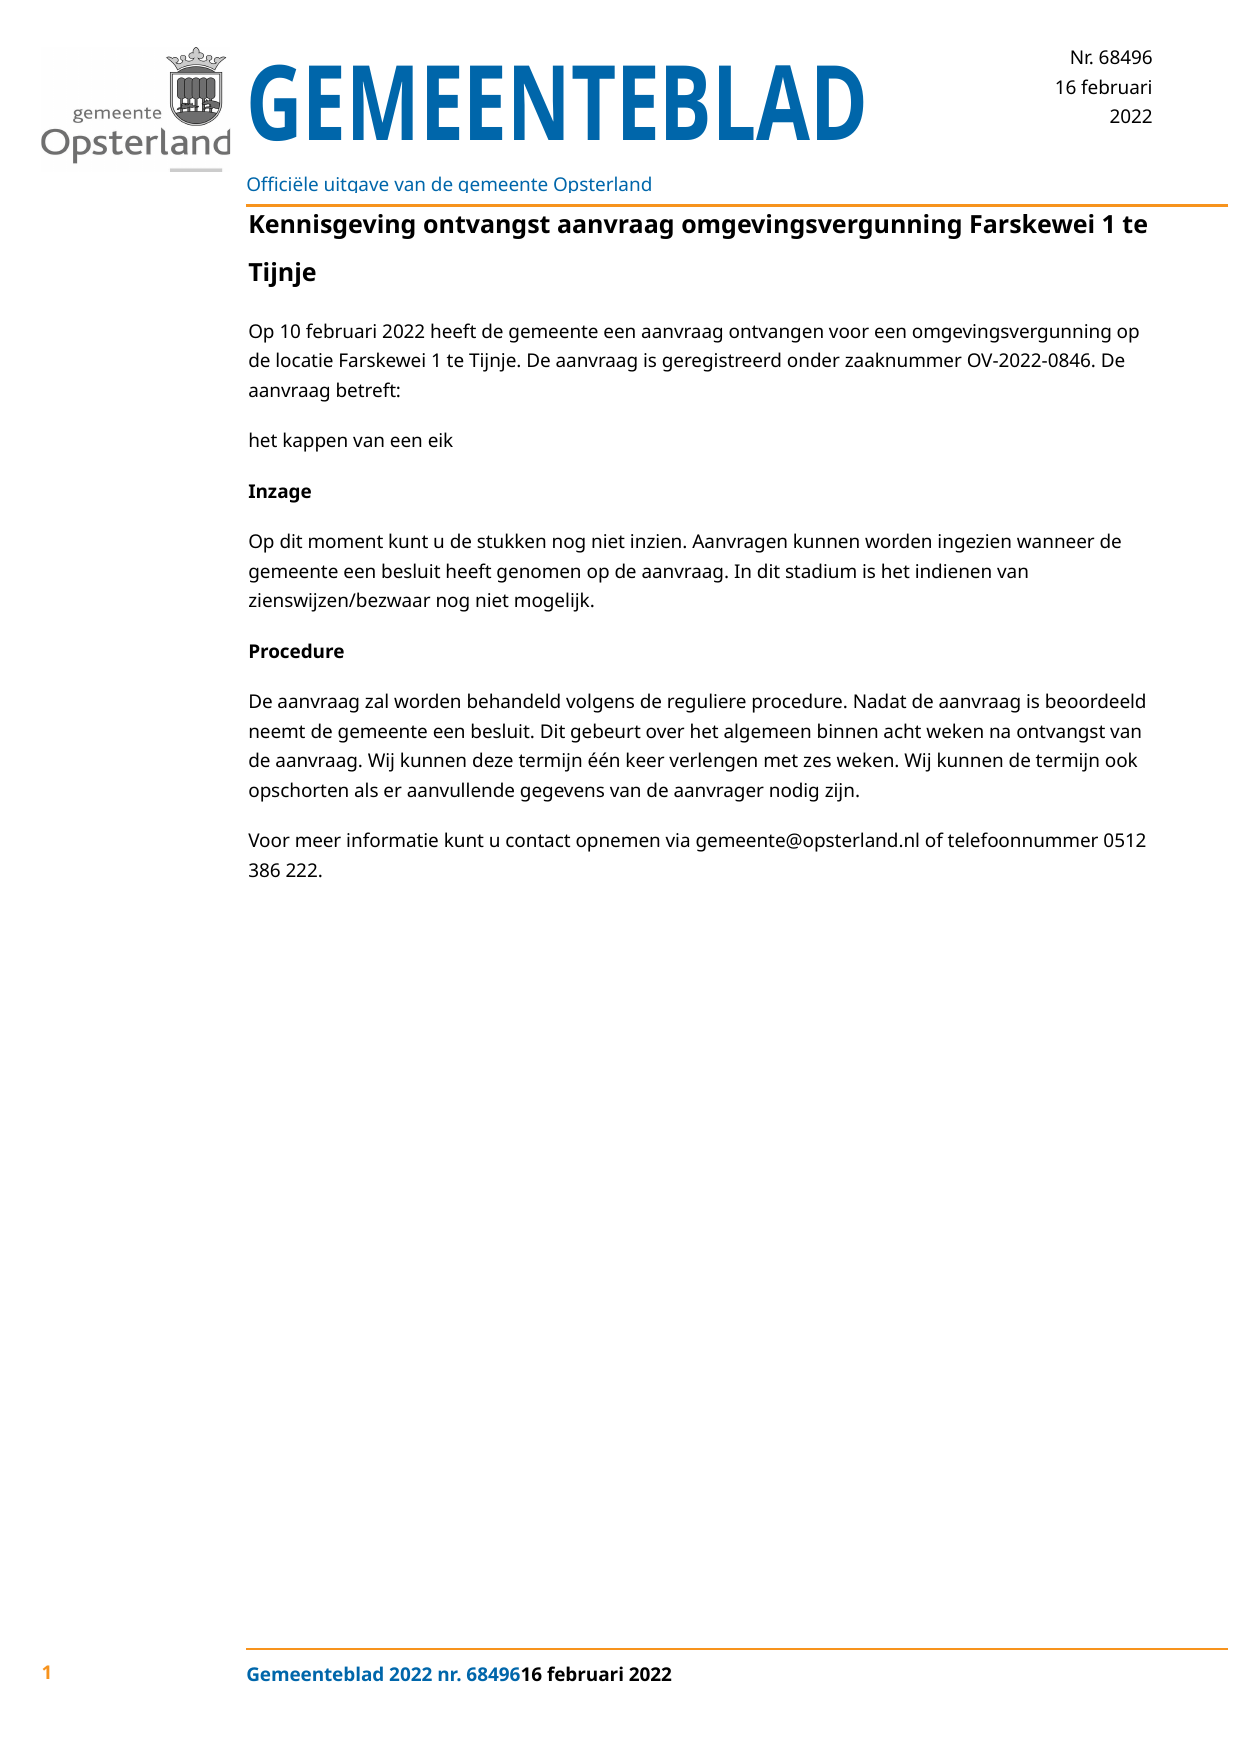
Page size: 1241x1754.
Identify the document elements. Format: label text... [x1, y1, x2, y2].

text Voor meer informatie kunt u contact opnemen via gemeente@opsterland.nl of telefoonnummer 0512 386 222. [248, 827, 1152, 883]
text De aanvraag zal worden behandeld volgens de reguliere procedure. Nadat de aanvraag is beoordeeld neemt de gemeente een besluit. Dit gebeurt over het algemeen binnen acht weken na ontvangst van de aanvraag. Wij kunnen deze termijn één keer verlengen met zes weken. Wij kunnen de termijn ook opschorten als er aanvullende gegevens van de aanvrager nodig zijn. [248, 688, 1152, 803]
text Procedure [248, 638, 1152, 664]
text Op dit moment kunt u de stukken nog niet inzien. Aanvragen kunnen worden ingezien wanneer de gemeente een besluit heeft genomen op de aanvraag. In dit stadium is het indienen van zienswijzen/bezwaar nog niet mogelijk. [248, 528, 1152, 613]
text het kappen van een eik [248, 427, 1152, 453]
text Op 10 februari 2022 heeft de gemeente een aanvraag ontvangen voor een omgevingsvergunning op de locatie Farskewei 1 te Tijnje. De aanvraag is geregistreerd onder zaaknummer OV-2022-0846. De aanvraag betreft: [248, 318, 1152, 403]
text Inzage [248, 478, 1152, 504]
text Kennisgeving ontvangst aanvraag omgevingsvergunning Farskewei 1 te Tijnje [248, 207, 1152, 288]
picture [41, 47, 231, 172]
